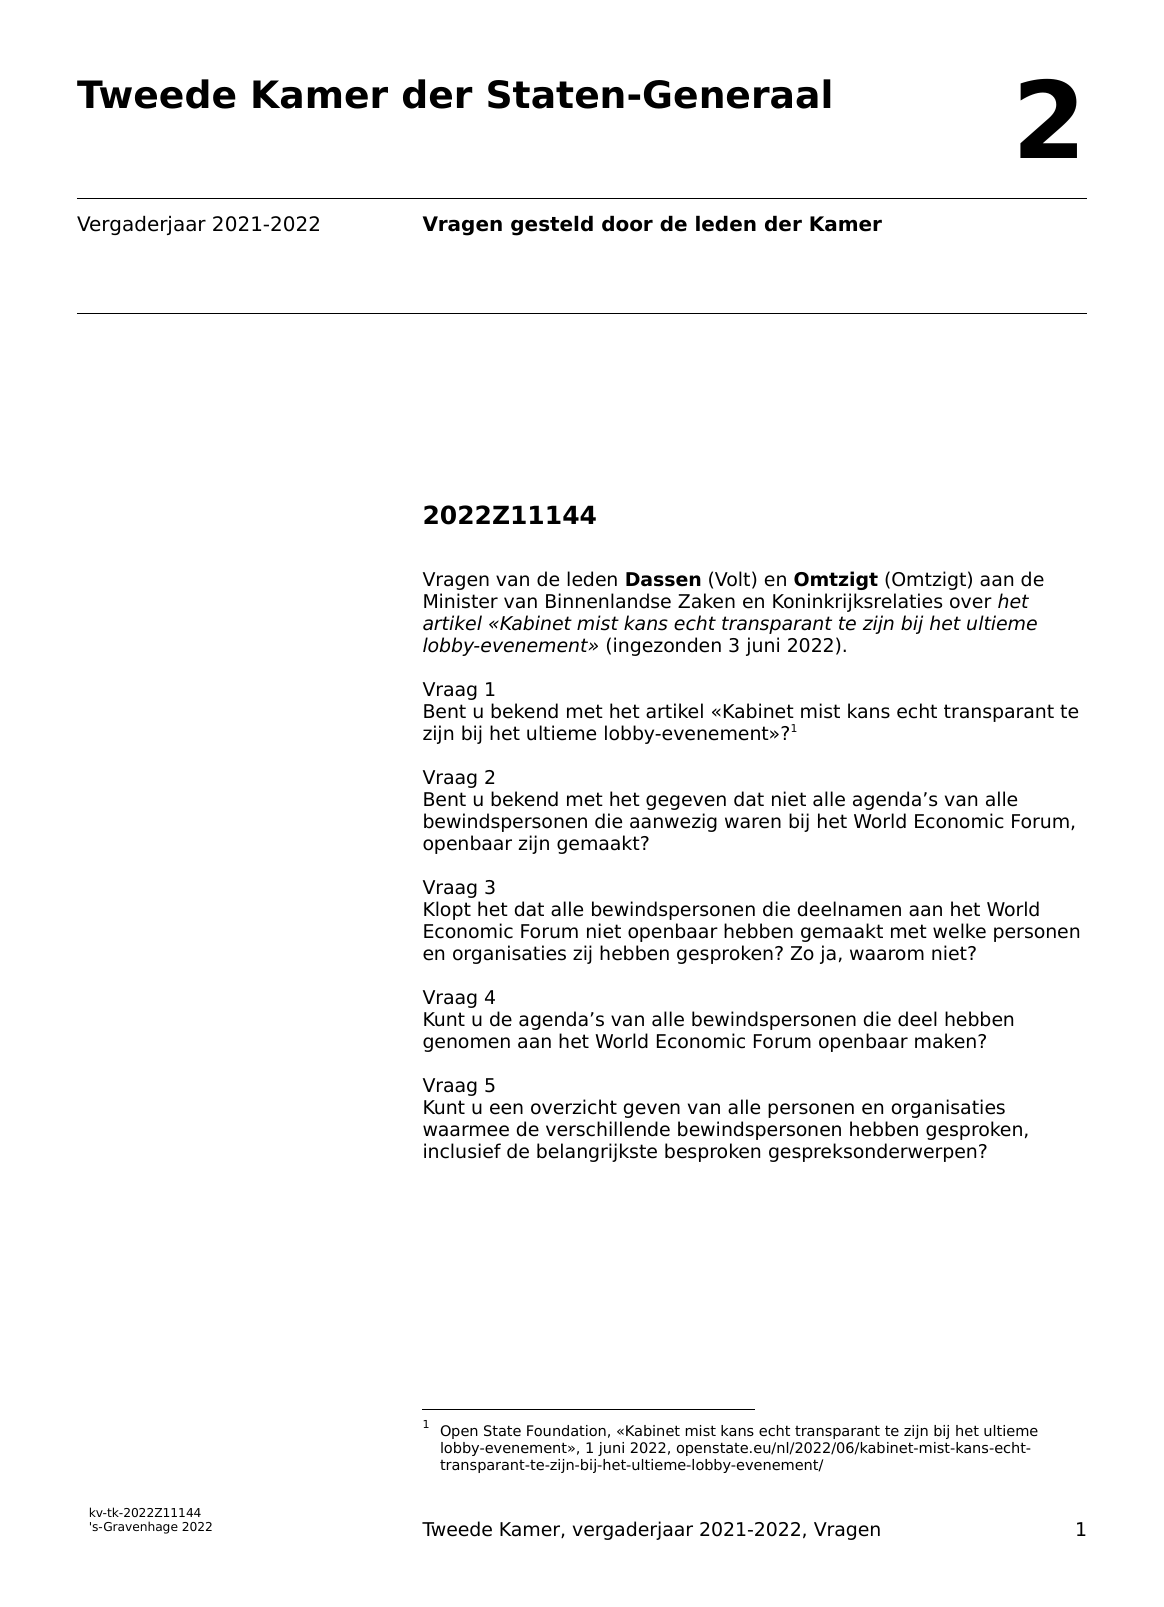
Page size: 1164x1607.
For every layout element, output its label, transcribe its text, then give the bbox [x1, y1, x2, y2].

text Vraag 5 [422, 1075, 1087, 1097]
table_header 2 [886, 59, 1087, 198]
text 2022Z11144 [422, 501, 1087, 531]
text Klopt het dat alle bewindspersonen die deelnamen aan het World Economic Forum niet openbaar hebben gemaakt met welke personen en organisaties zij hebben gesproken? Zo ja, waarom niet? [422, 899, 1087, 965]
text Kunt u de agenda’s van alle bewindspersonen die deel hebben genomen aan het World Economic Forum openbaar maken? [422, 1009, 1087, 1053]
text Vraag 1 [422, 679, 1087, 701]
table_cell Vergaderjaar 2021-2022 [77, 199, 422, 313]
text Vraag 4 [422, 987, 1087, 1009]
text Open State Foundation, «Kabinet mist kans echt transparant te zijn bij het ultieme lobby-evenement», 1 juni 2022, openstate.eu/nl/2022/06/kabinet-mist-kans-echt-transparant-te-zijn-bij-het-ultieme-lobby-evenement/ [422, 1418, 1087, 1474]
table_cell Vragen gesteld door de leden der Kamer [422, 199, 1087, 313]
text Bent u bekend met het artikel «Kabinet mist kans echt transparant te zijn bij het ultieme lobby-evenement»? [422, 701, 1087, 745]
text kv-tk-2022Z11144 [88, 1506, 323, 1520]
text Vraag 2 [422, 767, 1087, 789]
text 's-Gravenhage 2022 [88, 1520, 323, 1534]
table_header Tweede Kamer der Staten-Generaal [77, 59, 886, 198]
text Vraag 3 [422, 877, 1087, 899]
text Kunt u een overzicht geven van alle personen en organisaties waarmee de verschillende bewindspersonen hebben gesproken, inclusief de belangrijkste besproken gespreksonderwerpen? [422, 1097, 1087, 1163]
text Vragen van de leden Dassen (Volt) en Omtzigt (Omtzigt) aan de Minister van Binnenlandse Zaken en Koninkrijksrelaties over het artikel «Kabinet mist kans echt transparant te zijn bij het ultieme lobby-evenement» (ingezonden 3 juni 2022). [422, 569, 1087, 657]
text Bent u bekend met het gegeven dat niet alle agenda’s van alle bewindspersonen die aanwezig waren bij het World Economic Forum, openbaar zijn gemaakt? [422, 789, 1087, 855]
